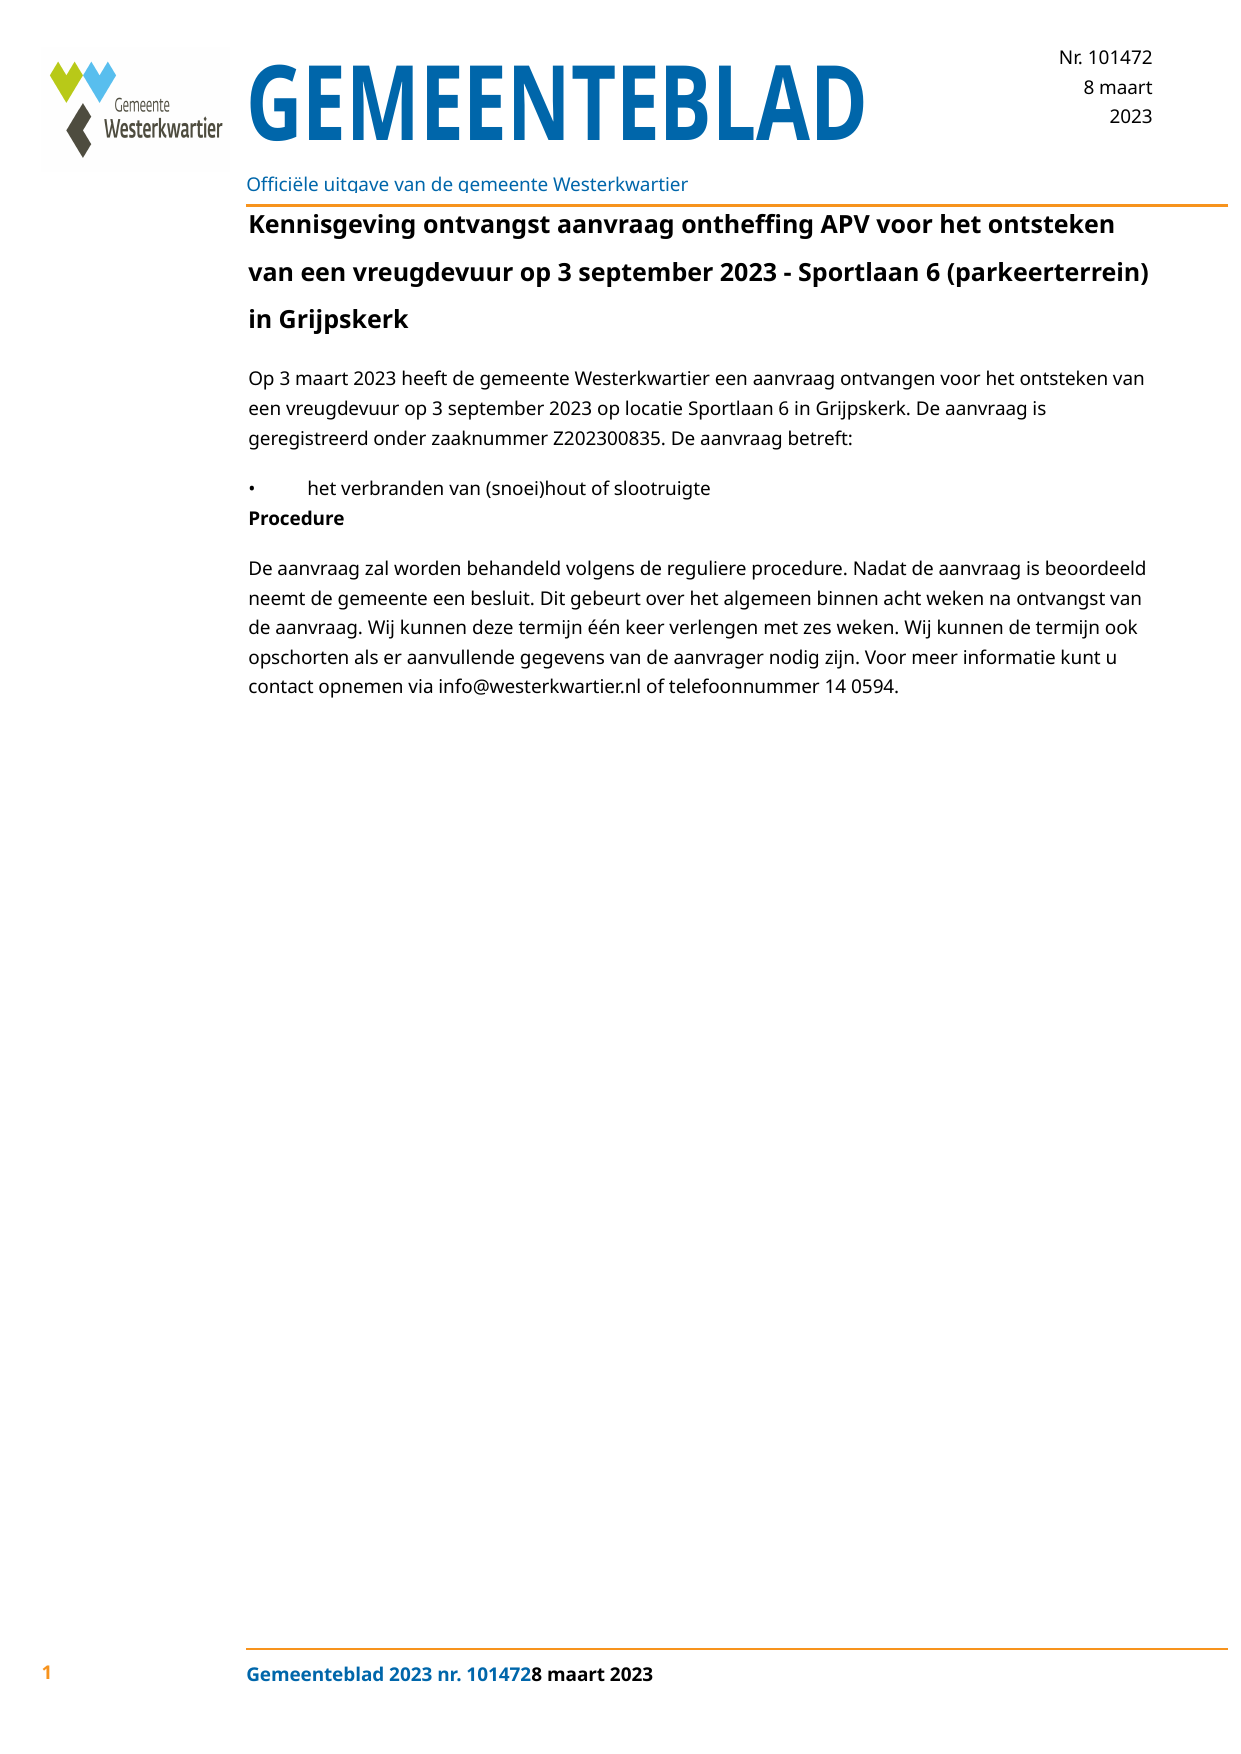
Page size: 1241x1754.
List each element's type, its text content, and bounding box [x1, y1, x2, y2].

text Op 3 maart 2023 heeft de gemeente Westerkwartier een aanvraag ontvangen voor het ontsteken van een vreugdevuur op 3 september 2023 op locatie Sportlaan 6 in Grijpskerk. De aanvraag is geregistreerd onder zaaknummer Z202300835. De aanvraag betreft: [248, 366, 1152, 450]
text Kennisgeving ontvangst aanvraag ontheffing APV voor het ontsteken van een vreugdevuur op 3 september 2023 - Sportlaan 6 (parkeerterrein) in Grijpskerk [248, 207, 1152, 336]
text De aanvraag zal worden behandeld volgens de reguliere procedure. Nadat de aanvraag is beoordeeld neemt de gemeente een besluit. Dit gebeurt over het algemeen binnen acht weken na ontvangst van de aanvraag. Wij kunnen deze termijn één keer verlengen met zes weken. Wij kunnen de termijn ook opschorten als er aanvullende gegevens van de aanvrager nodig zijn. Voor meer informatie kunt u contact opnemen via info@westerkwartier.nl of telefoonnummer 14 0594. [248, 555, 1152, 699]
list het verbranden van (snoei)hout of slootruigte [248, 475, 1152, 501]
picture [41, 47, 231, 172]
text Procedure [248, 505, 1152, 530]
